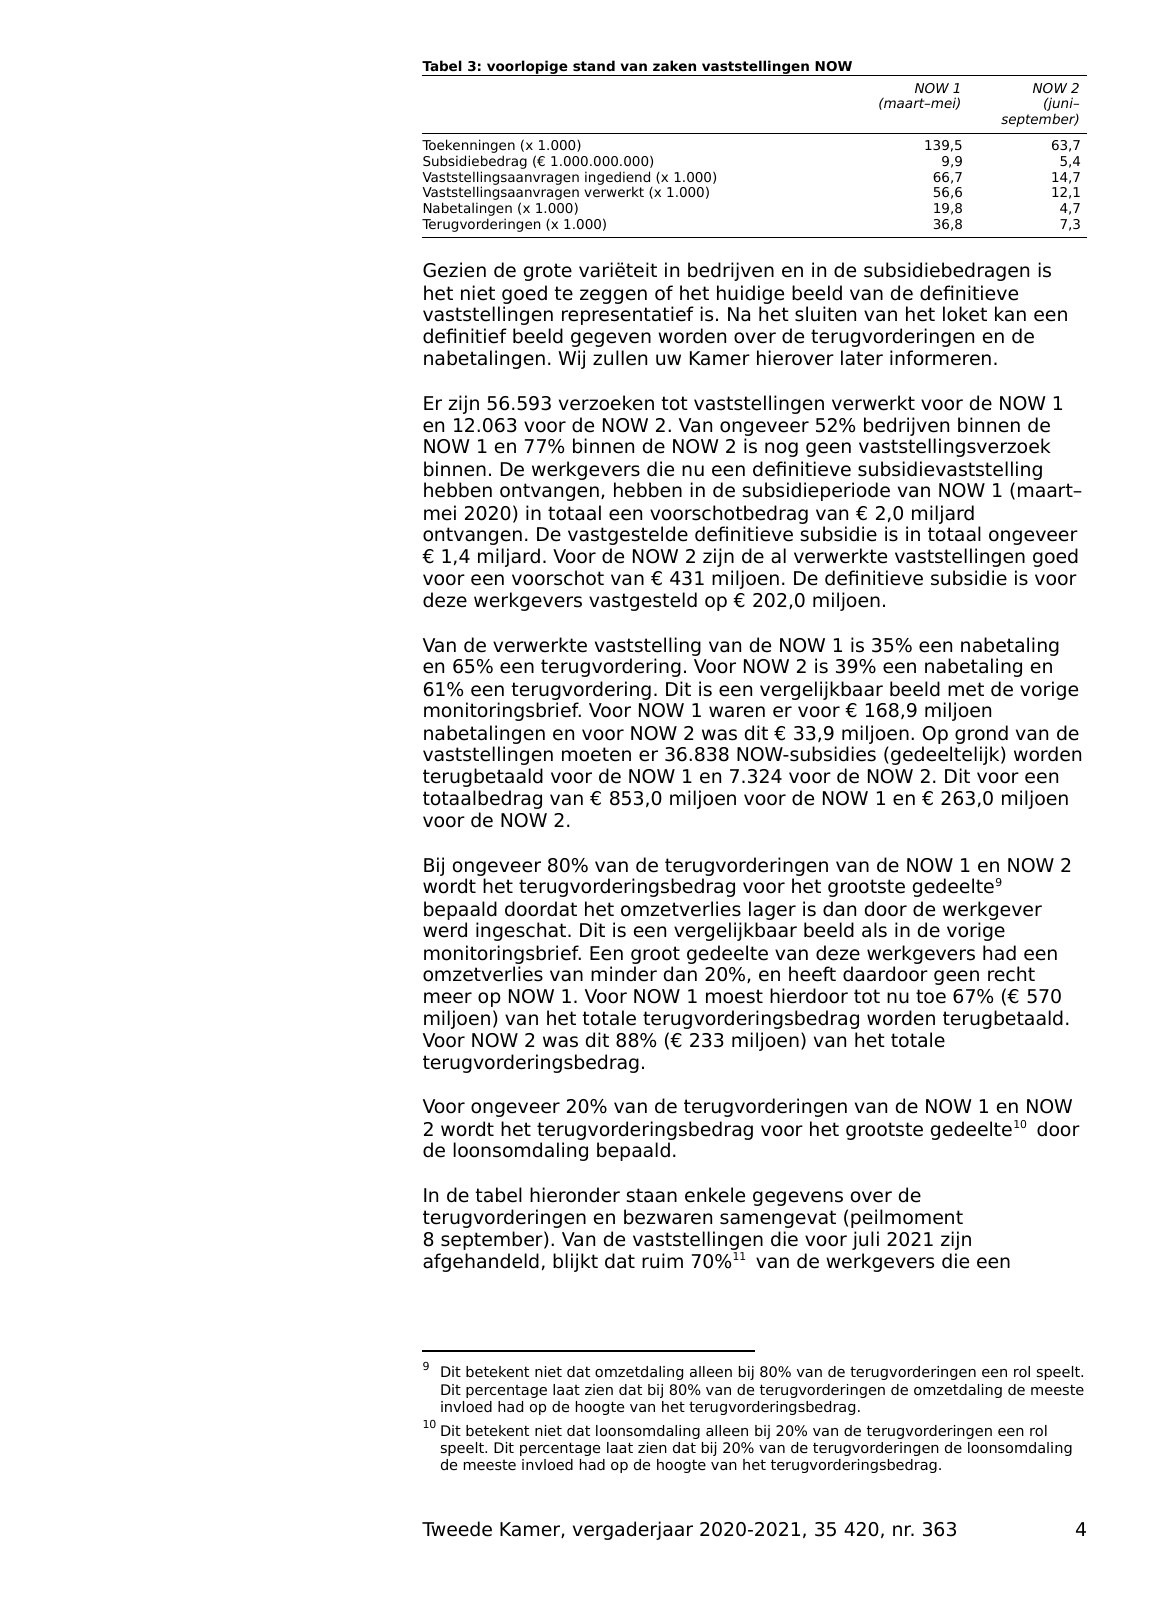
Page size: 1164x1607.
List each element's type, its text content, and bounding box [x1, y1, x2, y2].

table_cell Vaststellingsaanvragen ingediend (x 1.000) [422, 170, 850, 185]
table_cell Vaststellingsaanvragen verwerkt (x 1.000) [422, 185, 850, 201]
table_cell 9,9 [850, 154, 968, 169]
text Bij ongeveer 80% van de terugvorderingen van de NOW 1 en NOW 2 wordt het terugvorderingsbedrag voor het grootste gedeelte bepaald doordat het omzetverlies lager is dan door de werkgever werd ingeschat. Dit is een vergelijkbaar beeld als in de vorige monitoringsbrief. Een groot gedeelte van deze werkgevers had een omzetverlies van minder dan 20%, en heeft daardoor geen recht meer op NOW 1. Voor NOW 1 moest hierdoor tot nu toe 67% (€ 570 miljoen) van het totale terugvorderingsbedrag worden terugbetaald. Voor NOW 2 was dit 88% (€ 233 miljoen) van het totale terugvorderingsbedrag. [422, 854, 1087, 1074]
table_cell 14,7 [969, 170, 1087, 185]
text In de tabel hieronder staan enkele gegevens over de terugvorderingen en bezwaren samengevat (peilmoment 8 september). Van de vaststellingen die voor juli 2021 zijn afgehandeld, blijkt dat ruim 70% van de werkgevers die een [422, 1184, 1087, 1272]
text Voor ongeveer 20% van de terugvorderingen van de NOW 1 en NOW 2 wordt het terugvorderingsbedrag voor het grootste gedeelte door de loonsomdaling bepaald. [422, 1096, 1087, 1162]
table_cell 5,4 [969, 154, 1087, 169]
table_cell 4,7 [969, 201, 1087, 217]
table_cell 66,7 [850, 170, 968, 185]
table_cell 36,8 [850, 217, 968, 237]
table_cell Terugvorderingen (x 1.000) [422, 217, 850, 237]
table_cell 139,5 [850, 134, 968, 154]
table_cell 7,3 [969, 217, 1087, 237]
table_cell 63,7 [969, 134, 1087, 154]
table_cell 19,8 [850, 201, 968, 217]
text Van de verwerkte vaststelling van de NOW 1 is 35% een nabetaling en 65% een terugvordering. Voor NOW 2 is 39% een nabetaling en 61% een terugvordering. Dit is een vergelijkbaar beeld met de vorige monitoringsbrief. Voor NOW 1 waren er voor € 168,9 miljoen nabetalingen en voor NOW 2 was dit € 33,9 miljoen. Op grond van de vaststellingen moeten er 36.838 NOW-subsidies (gedeeltelijk) worden terugbetaald voor de NOW 1 en 7.324 voor de NOW 2. Dit voor een totaalbedrag van € 853,0 miljoen voor de NOW 1 en € 263,0 miljoen voor de NOW 2. [422, 634, 1087, 832]
table_cell NOW 1 (maart–mei) [850, 76, 968, 132]
table_cell Nabetalingen (x 1.000) [422, 201, 850, 217]
table_cell 12,1 [969, 185, 1087, 201]
text Gezien de grote variëteit in bedrijven en in de subsidiebedragen is het niet goed te zeggen of het huidige beeld van de definitieve vaststellingen representatief is. Na het sluiten van het loket kan een definitief beeld gegeven worden over de terugvorderingen en de nabetalingen. Wij zullen uw Kamer hierover later informeren. [422, 260, 1087, 370]
table_cell Toekenningen (x 1.000) [422, 134, 850, 154]
table_cell NOW 2 (juni–september) [969, 76, 1087, 132]
table_cell 56,6 [850, 185, 968, 201]
text Er zijn 56.593 verzoeken tot vaststellingen verwerkt voor de NOW 1 en 12.063 voor de NOW 2. Van ongeveer 52% bedrijven binnen de NOW 1 en 77% binnen de NOW 2 is nog geen vaststellingsverzoek binnen. De werkgevers die nu een definitieve subsidievaststelling hebben ontvangen, hebben in de subsidieperiode van NOW 1 (maart–mei 2020) in totaal een voorschotbedrag van € 2,0 miljard ontvangen. De vastgestelde definitieve subsidie is in totaal ongeveer € 1,4 miljard. Voor de NOW 2 zijn de al verwerkte vaststellingen goed voor een voorschot van € 431 miljoen. De definitieve subsidie is voor deze werkgevers vastgesteld op € 202,0 miljoen. [422, 392, 1087, 612]
table_cell [422, 76, 850, 132]
table_cell Subsidiebedrag (€ 1.000.000.000) [422, 154, 850, 169]
table_header Tabel 3: voorlopige stand van zaken vaststellingen NOW [422, 59, 1087, 75]
text Dit betekent niet dat loonsomdaling alleen bij 20% van de terugvorderingen een rol speelt. Dit percentage laat zien dat bij 20% van de terugvorderingen de loonsomdaling de meeste invloed had op de hoogte van het terugvorderingsbedrag. [422, 1418, 1087, 1474]
text Dit betekent niet dat omzetdaling alleen bij 80% van de terugvorderingen een rol speelt. Dit percentage laat zien dat bij 80% van de terugvorderingen de omzetdaling de meeste invloed had op de hoogte van het terugvorderingsbedrag. [422, 1360, 1087, 1416]
